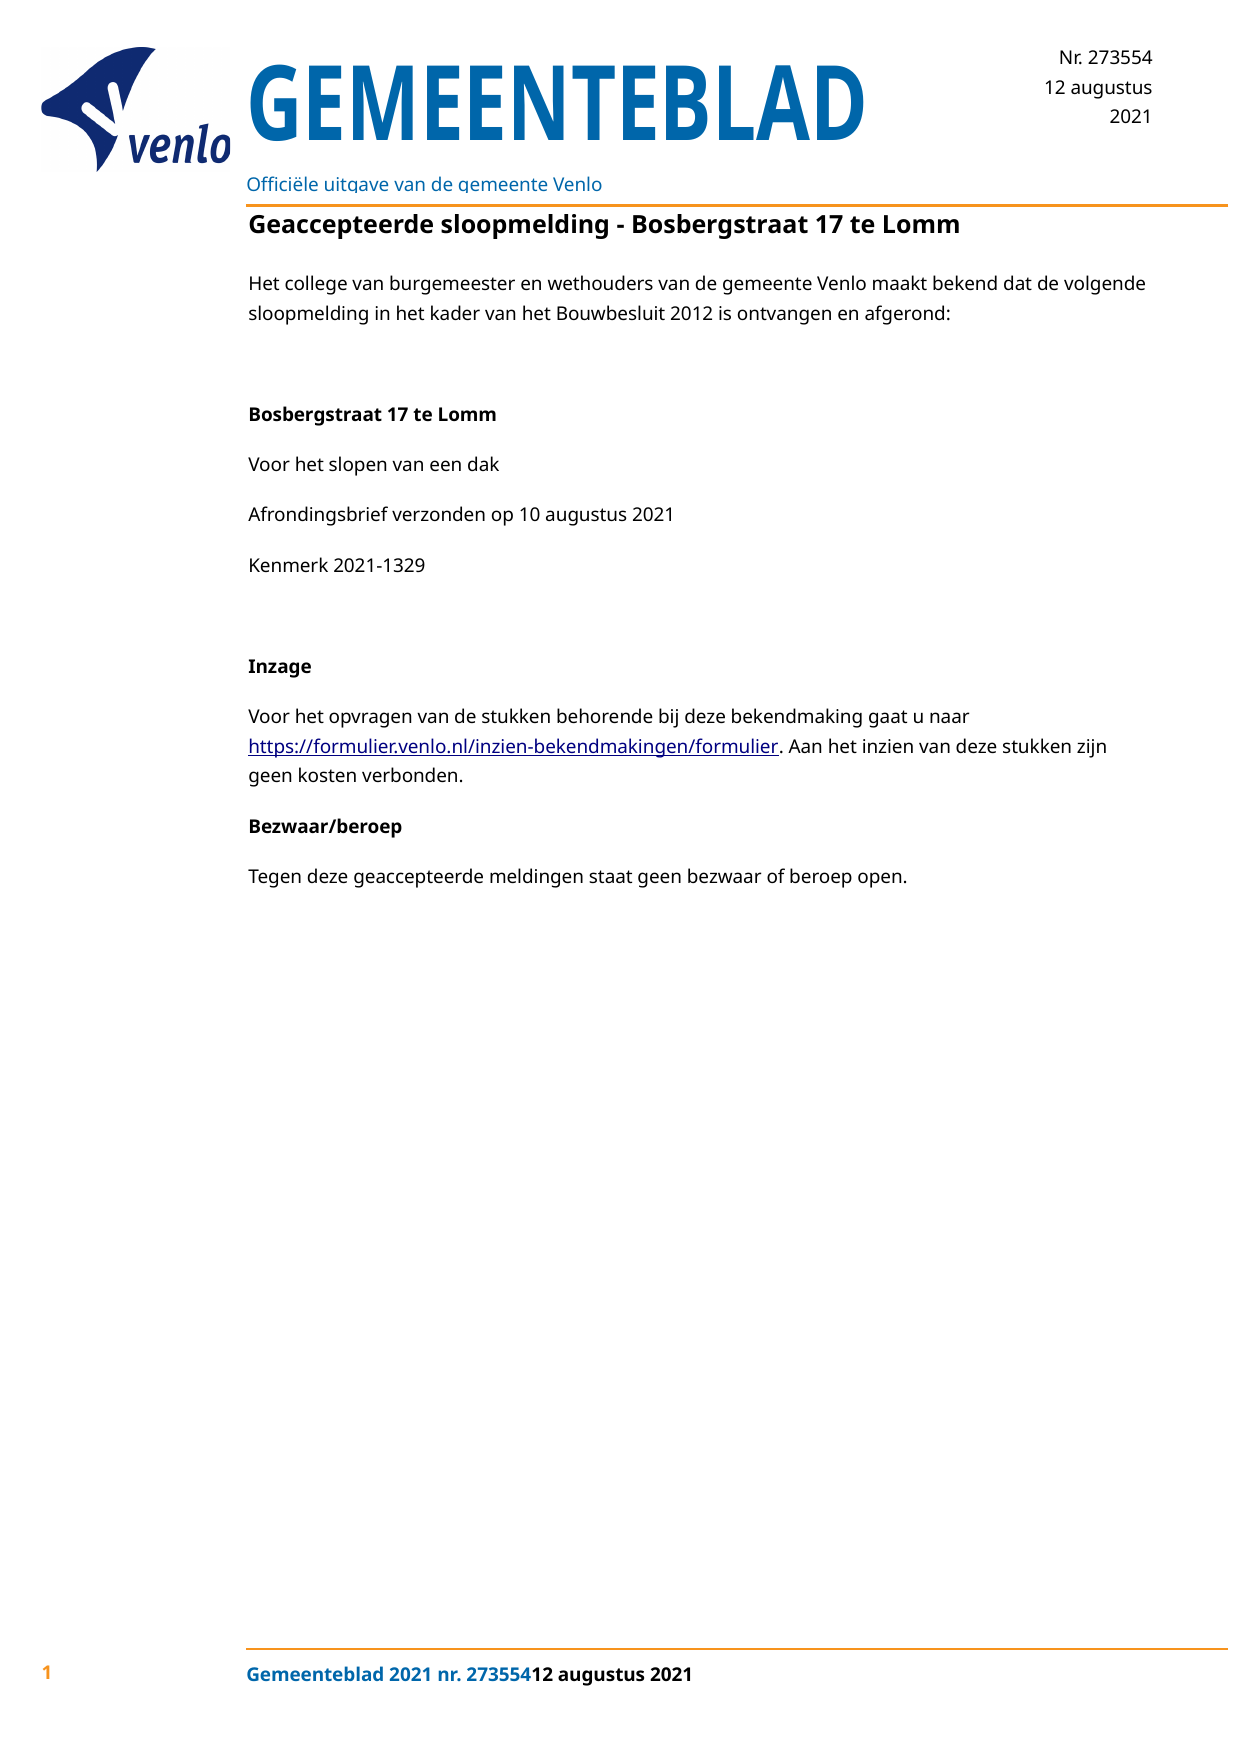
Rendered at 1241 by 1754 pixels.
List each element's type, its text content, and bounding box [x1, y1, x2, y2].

text Bosbergstraat 17 te Lomm [248, 401, 1152, 426]
picture [41, 47, 231, 172]
text Bezwaar/beroep [248, 813, 1152, 838]
text Voor het opvragen van de stukken behorende bij deze bekendmaking gaat u naar https://formulier.venlo.nl/inzien-bekendmakingen/formulier. Aan het inzien van deze stukken zijn geen kosten verbonden. [248, 703, 1152, 788]
text Geaccepteerde sloopmelding - Bosbergstraat 17 te Lomm [248, 207, 1152, 241]
text Inzage [248, 653, 1152, 678]
text Afrondingsbrief verzonden op 10 augustus 2021 [248, 502, 1152, 527]
text Tegen deze geaccepteerde meldingen staat geen bezwaar of beroep open. [248, 863, 1152, 889]
text Het college van burgemeester en wethouders van de gemeente Venlo maakt bekend dat de volgende sloopmelding in het kader van het Bouwbesluit 2012 is ontvangen en afgerond: [248, 270, 1152, 326]
text Voor het slopen van een dak [248, 451, 1152, 477]
text Kenmerk 2021-1329 [248, 552, 1152, 578]
